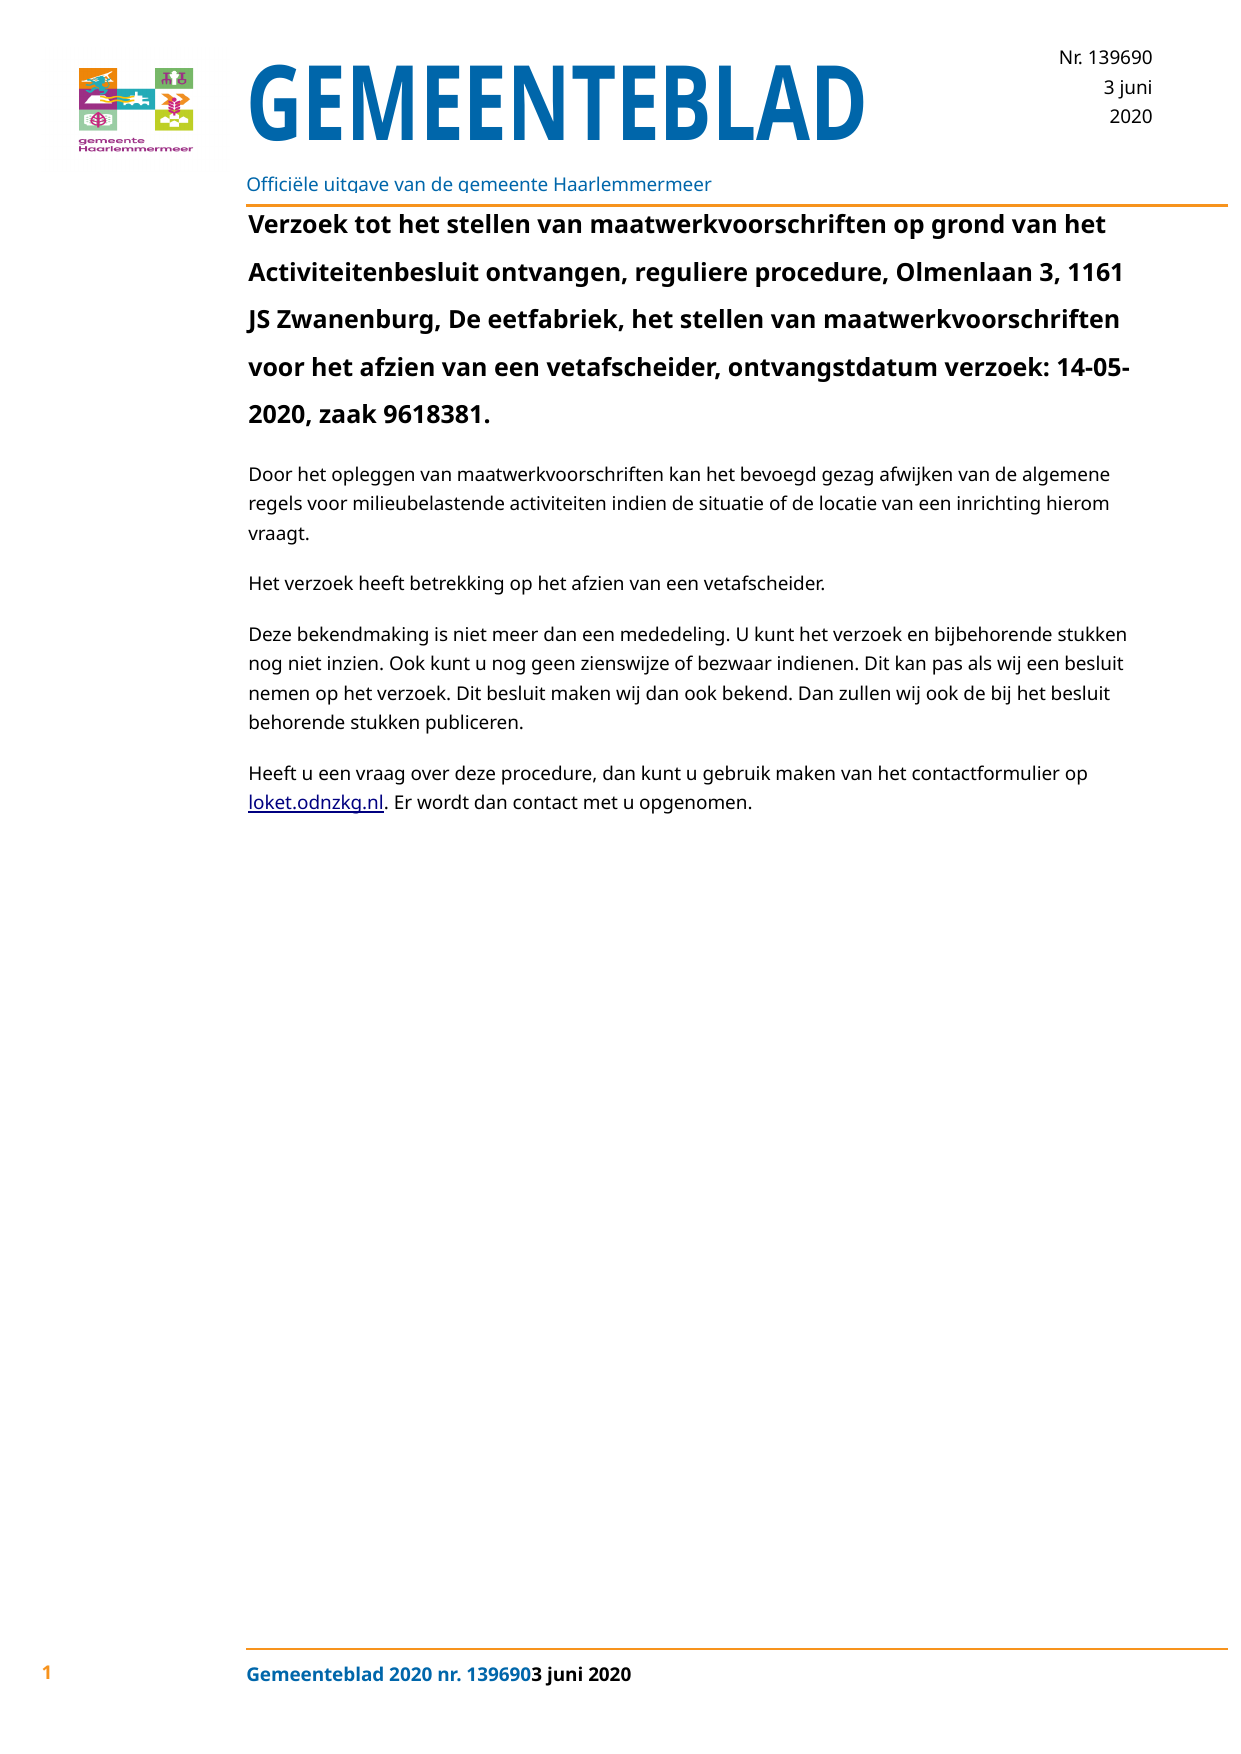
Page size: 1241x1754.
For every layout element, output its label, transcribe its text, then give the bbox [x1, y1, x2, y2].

picture [41, 47, 231, 172]
text Het verzoek heeft betrekking op het afzien van een vetafscheider. [248, 570, 1152, 596]
text Deze bekendmaking is niet meer dan een mededeling. U kunt het verzoek en bijbehorende stukken nog niet inzien. Ook kunt u nog geen zienswijze of bezwaar indienen. Dit kan pas als wij een besluit nemen op het verzoek. Dit besluit maken wij dan ook bekend. Dan zullen wij ook de bij het besluit behorende stukken publiceren. [248, 621, 1152, 735]
text Verzoek tot het stellen van maatwerkvoorschriften op grond van het Activiteitenbesluit ontvangen, reguliere procedure, Olmenlaan 3, 1161 JS Zwanenburg, De eetfabriek, het stellen van maatwerkvoorschriften voor het afzien van een vetafscheider, ontvangstdatum verzoek: 14-05-2020, zaak 9618381. [248, 207, 1152, 431]
text Heeft u een vraag over deze procedure, dan kunt u gebruik maken van het contactformulier op loket.odnzkg.nl. Er wordt dan contact met u opgenomen. [248, 760, 1152, 815]
text Door het opleggen van maatwerkvoorschriften kan het bevoegd gezag afwijken van de algemene regels voor milieubelastende activiteiten indien de situatie of de locatie van een inrichting hierom vraagt. [248, 461, 1152, 546]
